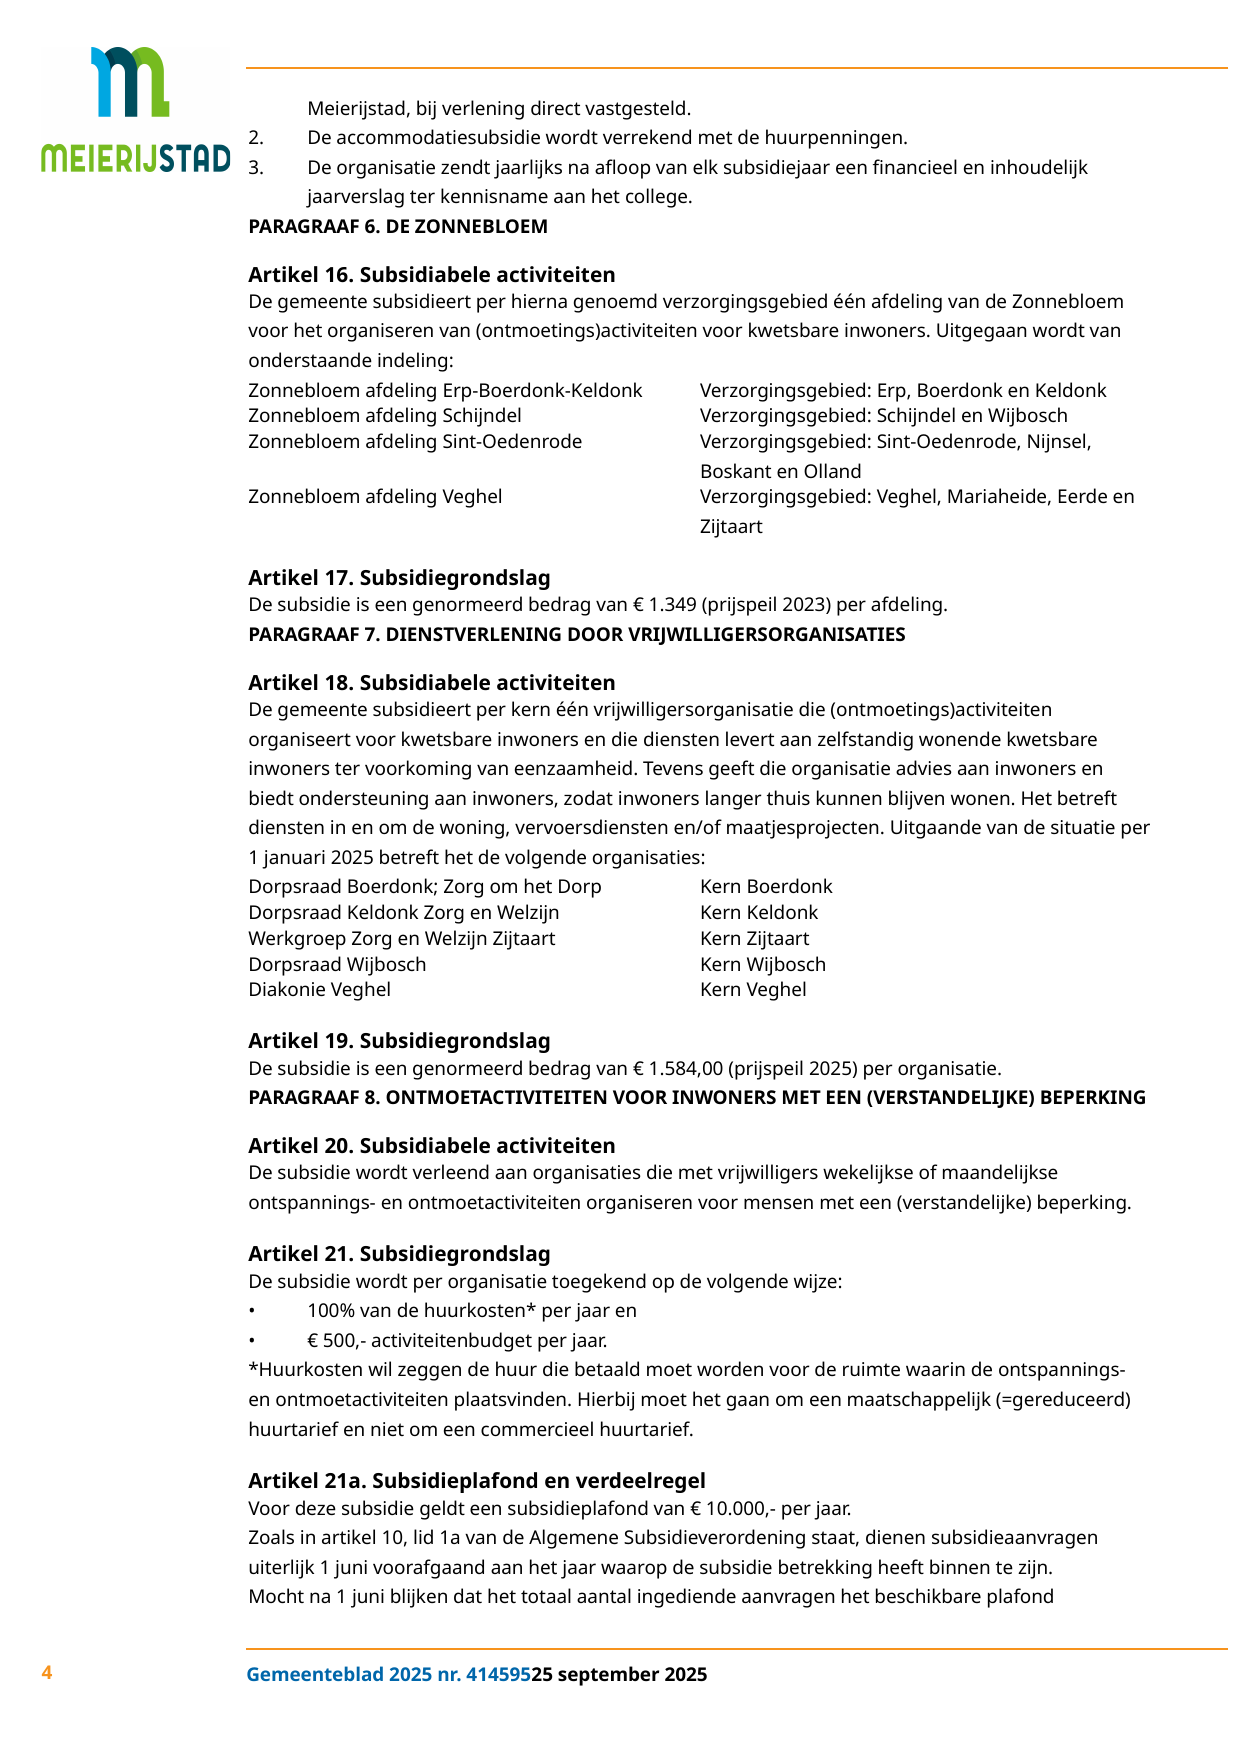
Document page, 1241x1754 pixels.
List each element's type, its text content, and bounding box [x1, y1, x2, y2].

text Artikel 17. Subsidiegrondslag [248, 563, 1152, 592]
table_header Dorpsraad Boerdonk; Zorg om het Dorp [248, 874, 700, 899]
list 100% van de huurkosten* per jaar en [248, 1297, 1152, 1323]
table_cell Dorpsraad Wijbosch [248, 951, 700, 977]
table_cell Diakonie Veghel [248, 977, 700, 1002]
list De accommodatiesubsidie wordt verrekend met de huurpenningen. [248, 124, 1152, 150]
table_cell Zonnebloem afdeling Sint-Oedenrode [248, 429, 700, 484]
text Artikel 20. Subsidiabele activiteiten [248, 1131, 1152, 1159]
list € 500,- activiteitenbudget per jaar. [248, 1327, 1152, 1353]
table_cell Kern Wijbosch [700, 951, 1152, 977]
table_cell Zonnebloem afdeling Veghel [248, 484, 700, 539]
table_cell Werkgroep Zorg en Welzijn Zijtaart [248, 925, 700, 951]
text Mocht na 1 juni blijken dat het totaal aantal ingediende aanvragen het beschikbare plafond [248, 1583, 1152, 1609]
list De organisatie zendt jaarlijks na afloop van elk subsidiejaar een financieel en inhoudelijk jaarverslag ter kennisname aan het college. [248, 154, 1152, 209]
table_cell Kern Zijtaart [700, 925, 1152, 951]
text De subsidie is een genormeerd bedrag van € 1.584,00 (prijspeil 2025) per organisatie. [248, 1055, 1152, 1081]
text De gemeente subsidieert per hierna genoemd verzorgingsgebied één afdeling van de Zonnebloem voor het organiseren van (ontmoetings)activiteiten voor kwetsbare inwoners. Uitgegaan wordt van onderstaande indeling: [248, 288, 1152, 373]
text PARAGRAAF 6. DE ZONNEBLOEM [248, 213, 1152, 239]
text De subsidie wordt per organisatie toegekend op de volgende wijze: [248, 1268, 1152, 1294]
table_cell Kern Veghel [700, 977, 1152, 1002]
picture [41, 47, 231, 172]
table_cell Verzorgingsgebied: Sint-Oedenrode, Nijnsel, Boskant en Olland [700, 429, 1152, 484]
text Voor deze subsidie geldt een subsidieplafond van € 10.000,- per jaar. [248, 1495, 1152, 1520]
text PARAGRAAF 7. DIENSTVERLENING DOOR VRIJWILLIGERSORGANISATIES [248, 621, 1152, 647]
text Artikel 18. Subsidiabele activiteiten [248, 668, 1152, 696]
text Zoals in artikel 10, lid 1a van de Algemene Subsidieverordening staat, dienen subsidieaanvragen uiterlijk 1 juni voorafgaand aan het jaar waarop de subsidie betrekking heeft binnen te zijn. [248, 1524, 1152, 1579]
table_cell Dorpsraad Keldonk Zorg en Welzijn [248, 900, 700, 925]
text PARAGRAAF 8. ONTMOETACTIVITEITEN VOOR INWONERS MET EEN (VERSTANDELIJKE) BEPERKING [248, 1084, 1152, 1110]
text De subsidie wordt verleend aan organisaties die met vrijwilligers wekelijkse of maandelijkse ontspannings- en ontmoetactiviteiten organiseren voor mensen met een (verstandelijke) beperking. [248, 1159, 1152, 1215]
text De subsidie is een genormeerd bedrag van € 1.349 (prijspeil 2023) per afdeling. [248, 592, 1152, 617]
text Artikel 19. Subsidiegrondslag [248, 1026, 1152, 1055]
text Artikel 21a. Subsidieplafond en verdeelregel [248, 1466, 1152, 1495]
table_cell Zonnebloem afdeling Schijndel [248, 403, 700, 428]
text Artikel 16. Subsidiabele activiteiten [248, 260, 1152, 288]
table_header Kern Boerdonk [700, 874, 1152, 899]
table_header Verzorgingsgebied: Erp, Boerdonk en Keldonk [700, 377, 1152, 403]
list Meierijstad, bij verlening direct vastgesteld. [248, 95, 1152, 121]
text De gemeente subsidieert per kern één vrijwilligersorganisatie die (ontmoetings)activiteiten organiseert voor kwetsbare inwoners en die diensten levert aan zelfstandig wonende kwetsbare inwoners ter voorkoming van eenzaamheid. Tevens geeft die organisatie advies aan inwoners en biedt ondersteuning aan inwoners, zodat inwoners langer thuis kunnen blijven wonen. Het betreft diensten in en om de woning, vervoersdiensten en/of maatjesprojecten. Uitgaande van de situatie per 1 januari 2025 betreft het de volgende organisaties: [248, 696, 1152, 870]
text *Huurkosten wil zeggen de huur die betaald moet worden voor de ruimte waarin de ontspannings- en ontmoetactiviteiten plaatsvinden. Hierbij moet het gaan om een maatschappelijk (=gereduceerd) huurtarief en niet om een commercieel huurtarief. [248, 1357, 1152, 1442]
table_cell Verzorgingsgebied: Veghel, Mariaheide, Eerde en Zijtaart [700, 484, 1152, 539]
table_header Zonnebloem afdeling Erp-Boerdonk-Keldonk [248, 377, 700, 403]
table_cell Kern Keldonk [700, 900, 1152, 925]
text Artikel 21. Subsidiegrondslag [248, 1239, 1152, 1268]
table_cell Verzorgingsgebied: Schijndel en Wijbosch [700, 403, 1152, 428]
